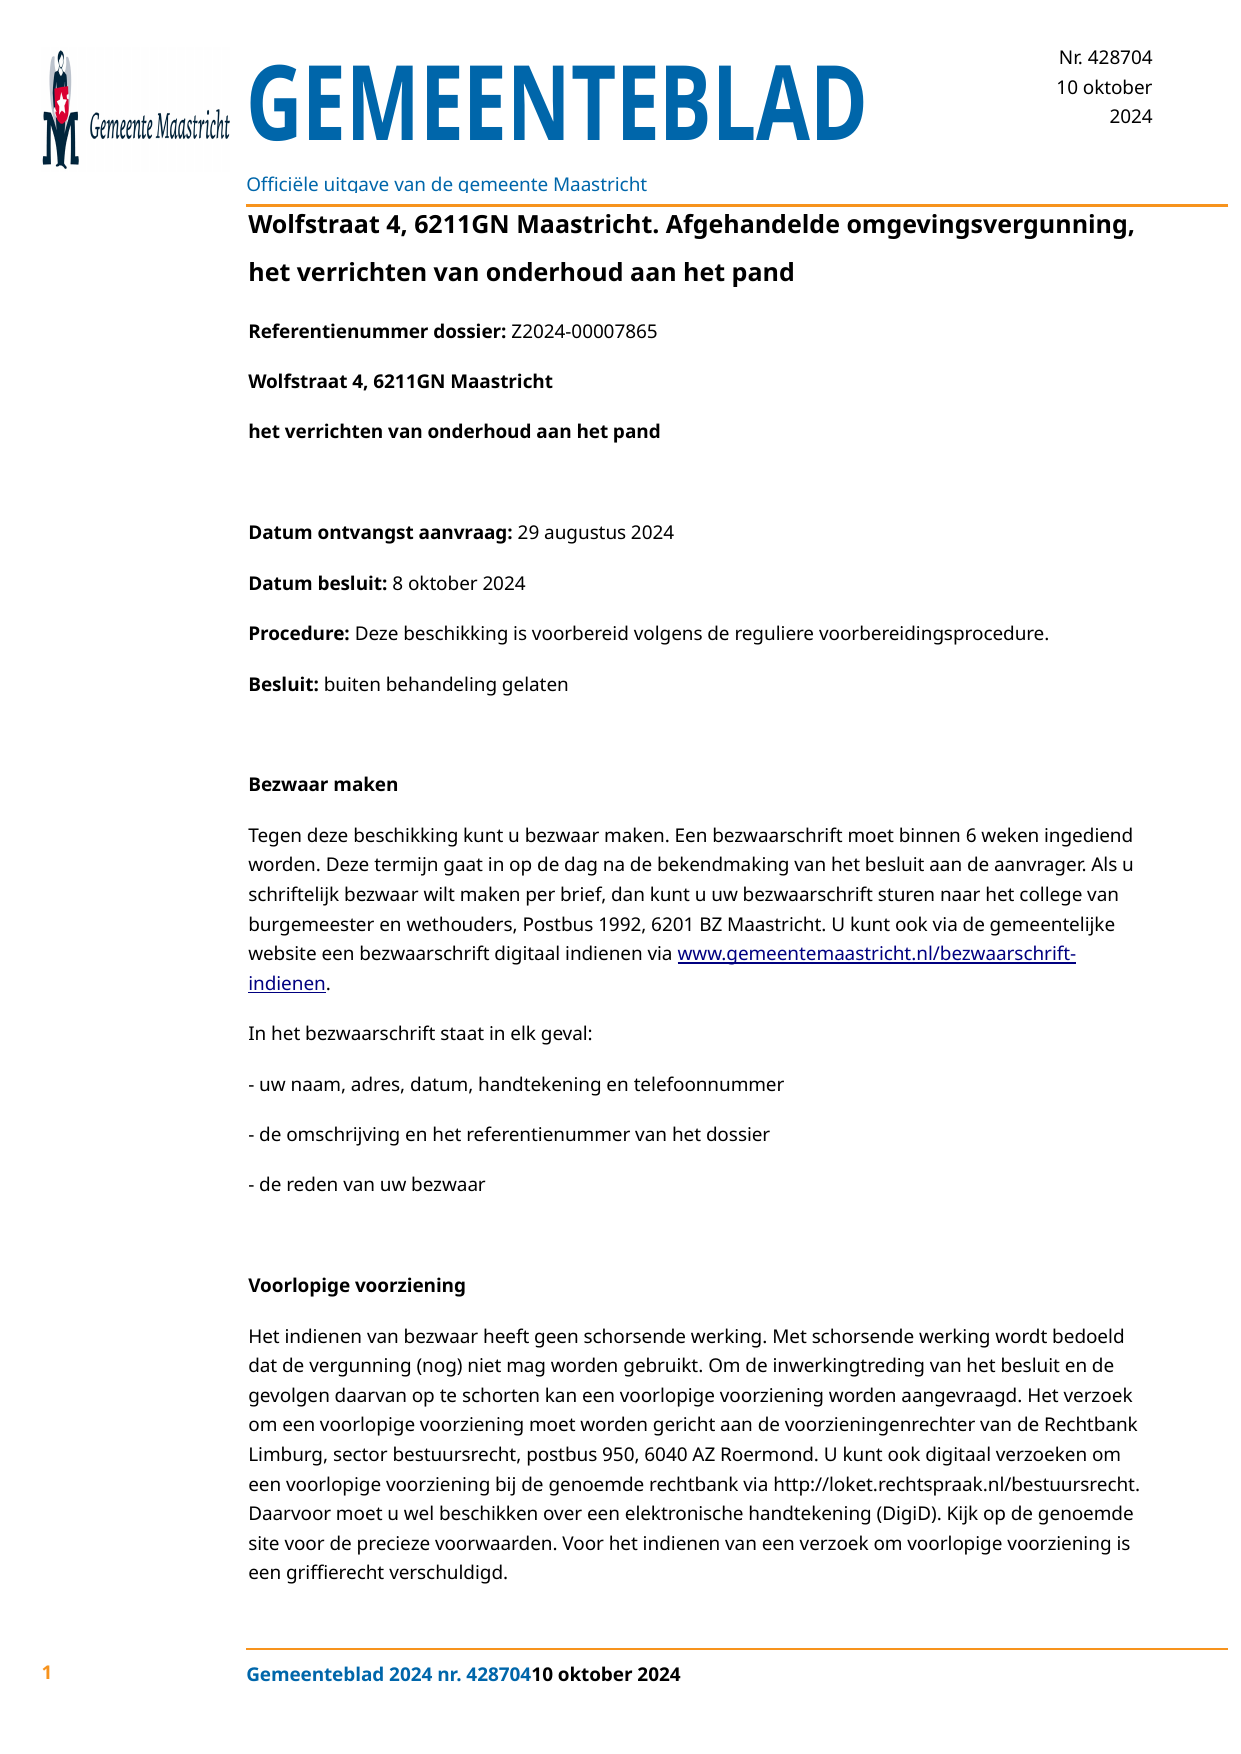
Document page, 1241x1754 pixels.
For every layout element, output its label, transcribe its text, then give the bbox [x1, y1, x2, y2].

text Tegen deze beschikking kunt u bezwaar maken. Een bezwaarschrift moet binnen 6 weken ingediend worden. Deze termijn gaat in op de dag na de bekendmaking van het besluit aan de aanvrager. Als u schriftelijk bezwaar wilt maken per brief, dan kunt u uw bezwaarschrift sturen naar het college van burgemeester en wethouders, Postbus 1992, 6201 BZ Maastricht. U kunt ook via de gemeentelijke website een bezwaarschrift digitaal indienen via www.gemeentemaastricht.nl/bezwaarschrift-indienen. [248, 822, 1152, 996]
picture [41, 47, 231, 172]
text Procedure: Deze beschikking is voorbereid volgens de reguliere voorbereidingsprocedure. [248, 620, 1152, 646]
text Datum besluit: 8 oktober 2024 [248, 570, 1152, 596]
text Wolfstraat 4, 6211GN Maastricht. Afgehandelde omgevingsvergunning, het verrichten van onderhoud aan het pand [248, 207, 1152, 288]
text Datum ontvangst aanvraag: 29 augustus 2024 [248, 519, 1152, 545]
text Referentienummer dossier: Z2024-00007865 [248, 318, 1152, 344]
text Wolfstraat 4, 6211GN Maastricht [248, 368, 1152, 394]
text Voorlopige voorziening [248, 1272, 1152, 1298]
text Besluit: buiten behandeling gelaten [248, 671, 1152, 697]
text - de omschrijving en het referentienummer van het dossier [248, 1121, 1152, 1147]
text In het bezwaarschrift staat in elk geval: [248, 1020, 1152, 1046]
text het verrichten van onderhoud aan het pand [248, 419, 1152, 444]
text - uw naam, adres, datum, handtekening en telefoonnummer [248, 1071, 1152, 1097]
text Het indienen van bezwaar heeft geen schorsende werking. Met schorsende werking wordt bedoeld dat de vergunning (nog) niet mag worden gebruikt. Om de inwerkingtreding van het besluit en de gevolgen daarvan op te schorten kan een voorlopige voorziening worden aangevraagd. Het verzoek om een voorlopige voorziening moet worden gericht aan de voorzieningenrechter van de Rechtbank Limburg, sector bestuursrecht, postbus 950, 6040 AZ Roermond. U kunt ook digitaal verzoeken om een voorlopige voorziening bij de genoemde rechtbank via http://loket.rechtspraak.nl/bestuursrecht. Daarvoor moet u wel beschikken over een elektronische handtekening (DigiD). Kijk op de genoemde site voor de precieze voorwaarden. Voor het indienen van een verzoek om voorlopige voorziening is een griffierecht verschuldigd. [248, 1323, 1152, 1585]
text - de reden van uw bezwaar [248, 1172, 1152, 1197]
text Bezwaar maken [248, 772, 1152, 797]
